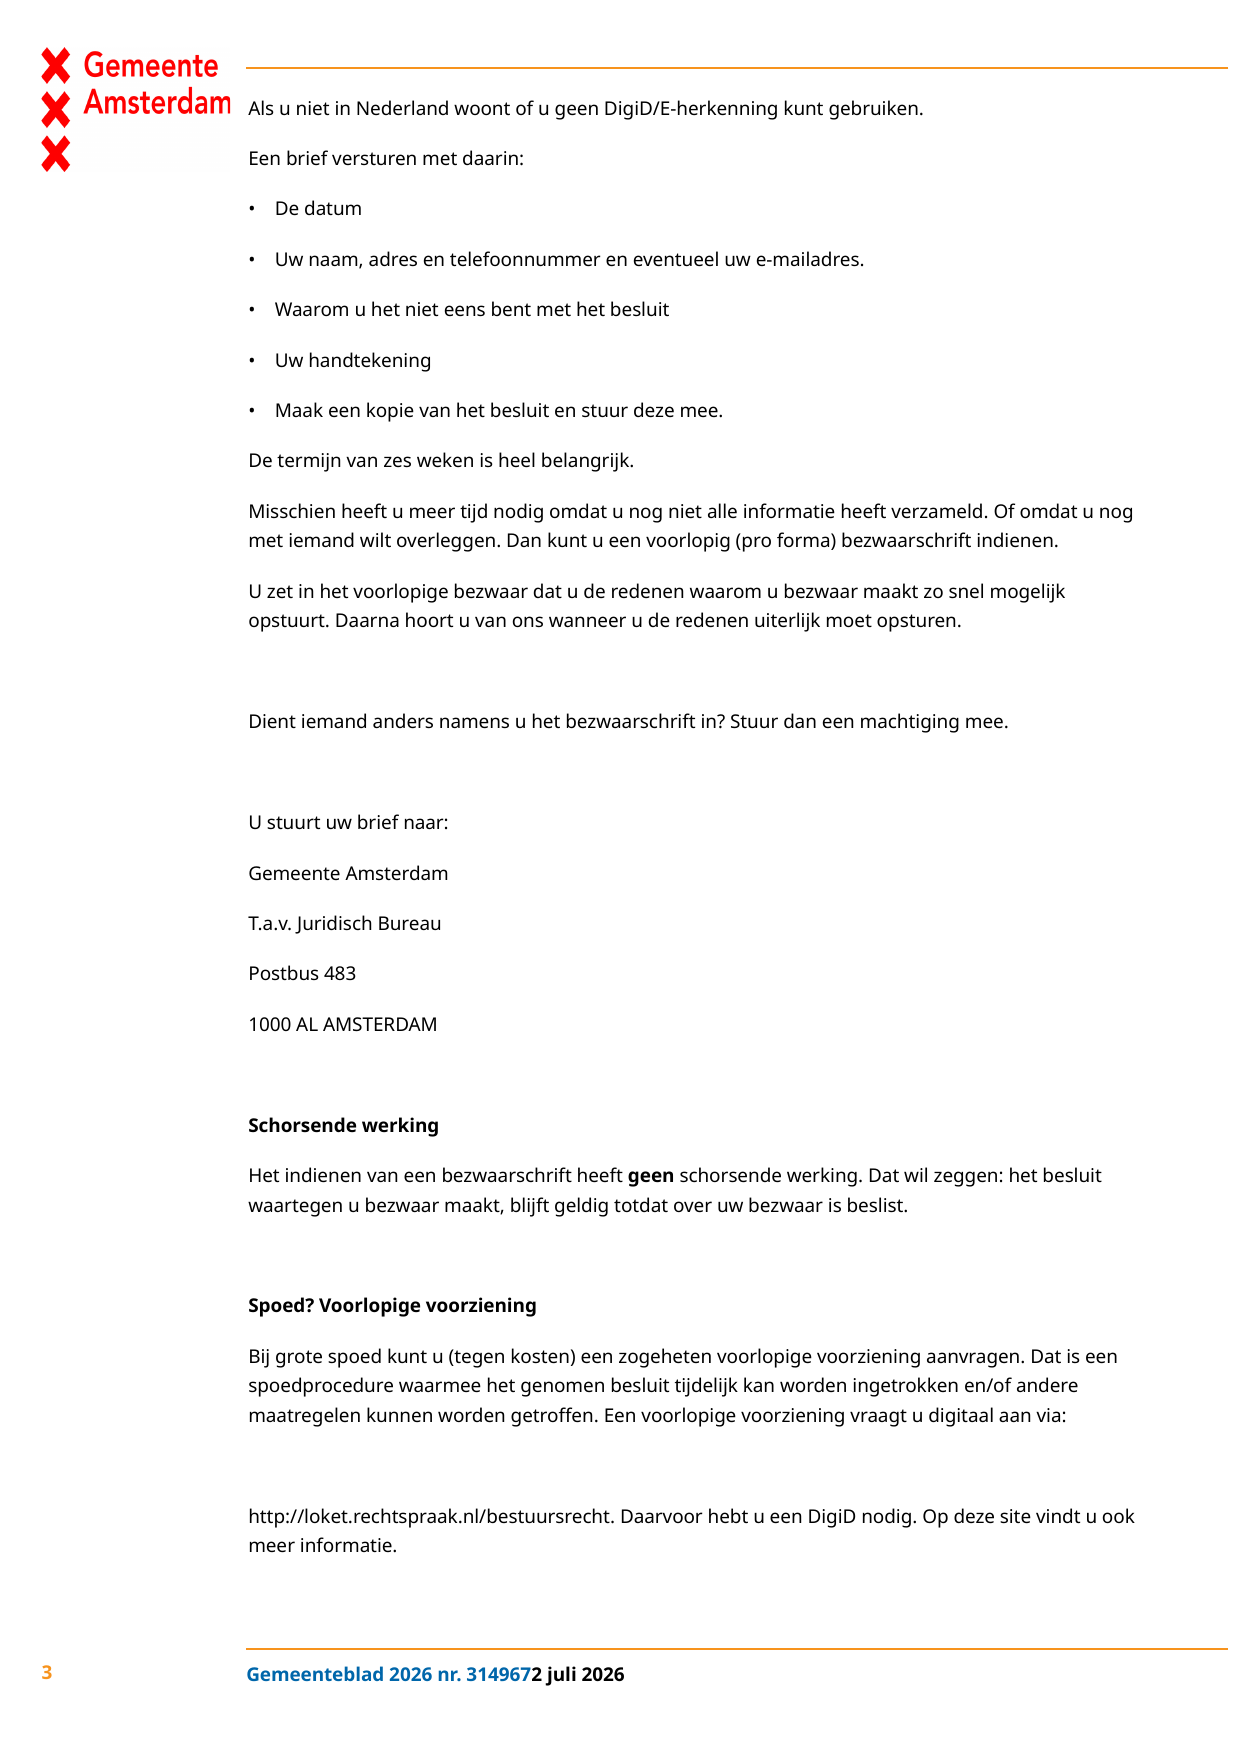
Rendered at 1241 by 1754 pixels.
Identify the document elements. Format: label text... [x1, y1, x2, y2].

text U zet in het voorlopige bezwaar dat u de redenen waarom u bezwaar maakt zo snel mogelijk opstuurt. Daarna hoort u van ons wanneer u de redenen uiterlijk moet opsturen. [248, 578, 1152, 633]
text 1000 AL AMSTERDAM [248, 1011, 1152, 1037]
text • Maak een kopie van het besluit en stuur deze mee. [248, 397, 1152, 423]
text Een brief versturen met daarin: [248, 145, 1152, 171]
text Als u niet in Nederland woont of u geen DigiD/E-herkenning kunt gebruiken. [248, 95, 1152, 121]
text Dient iemand anders namens u het bezwaarschrift in? Stuur dan een machtiging mee. [248, 708, 1152, 734]
text U stuurt uw brief naar: [248, 809, 1152, 835]
text De termijn van zes weken is heel belangrijk. [248, 448, 1152, 473]
text http://loket.rechtspraak.nl/bestuursrecht. Daarvoor hebt u een DigiD nodig. Op deze site vindt u ook meer informatie. [248, 1503, 1152, 1558]
text Het indienen van een bezwaarschrift heeft geen schorsende werking. Dat wil zeggen: het besluit waartegen u bezwaar maakt, blijft geldig totdat over uw bezwaar is beslist. [248, 1162, 1152, 1218]
text Schorsende werking [248, 1112, 1152, 1138]
text T.a.v. Juridisch Bureau [248, 910, 1152, 936]
text Gemeente Amsterdam [248, 860, 1152, 886]
picture [41, 47, 231, 172]
text • Waarom u het niet eens bent met het besluit [248, 296, 1152, 322]
text • Uw naam, adres en telefoonnummer en eventueel uw e-mailadres. [248, 246, 1152, 272]
text Bij grote spoed kunt u (tegen kosten) een zogeheten voorlopige voorziening aanvragen. Dat is een spoedprocedure waarmee het genomen besluit tijdelijk kan worden ingetrokken en/of andere maatregelen kunnen worden getroffen. Een voorlopige voorziening vraagt u digitaal aan via: [248, 1343, 1152, 1428]
text • De datum [248, 196, 1152, 221]
text Postbus 483 [248, 961, 1152, 986]
text Spoed? Voorlopige voorziening [248, 1293, 1152, 1318]
text Misschien heeft u meer tijd nodig omdat u nog niet alle informatie heeft verzameld. Of omdat u nog met iemand wilt overleggen. Dan kunt u een voorlopig (pro forma) bezwaarschrift indienen. [248, 498, 1152, 553]
text • Uw handtekening [248, 347, 1152, 373]
